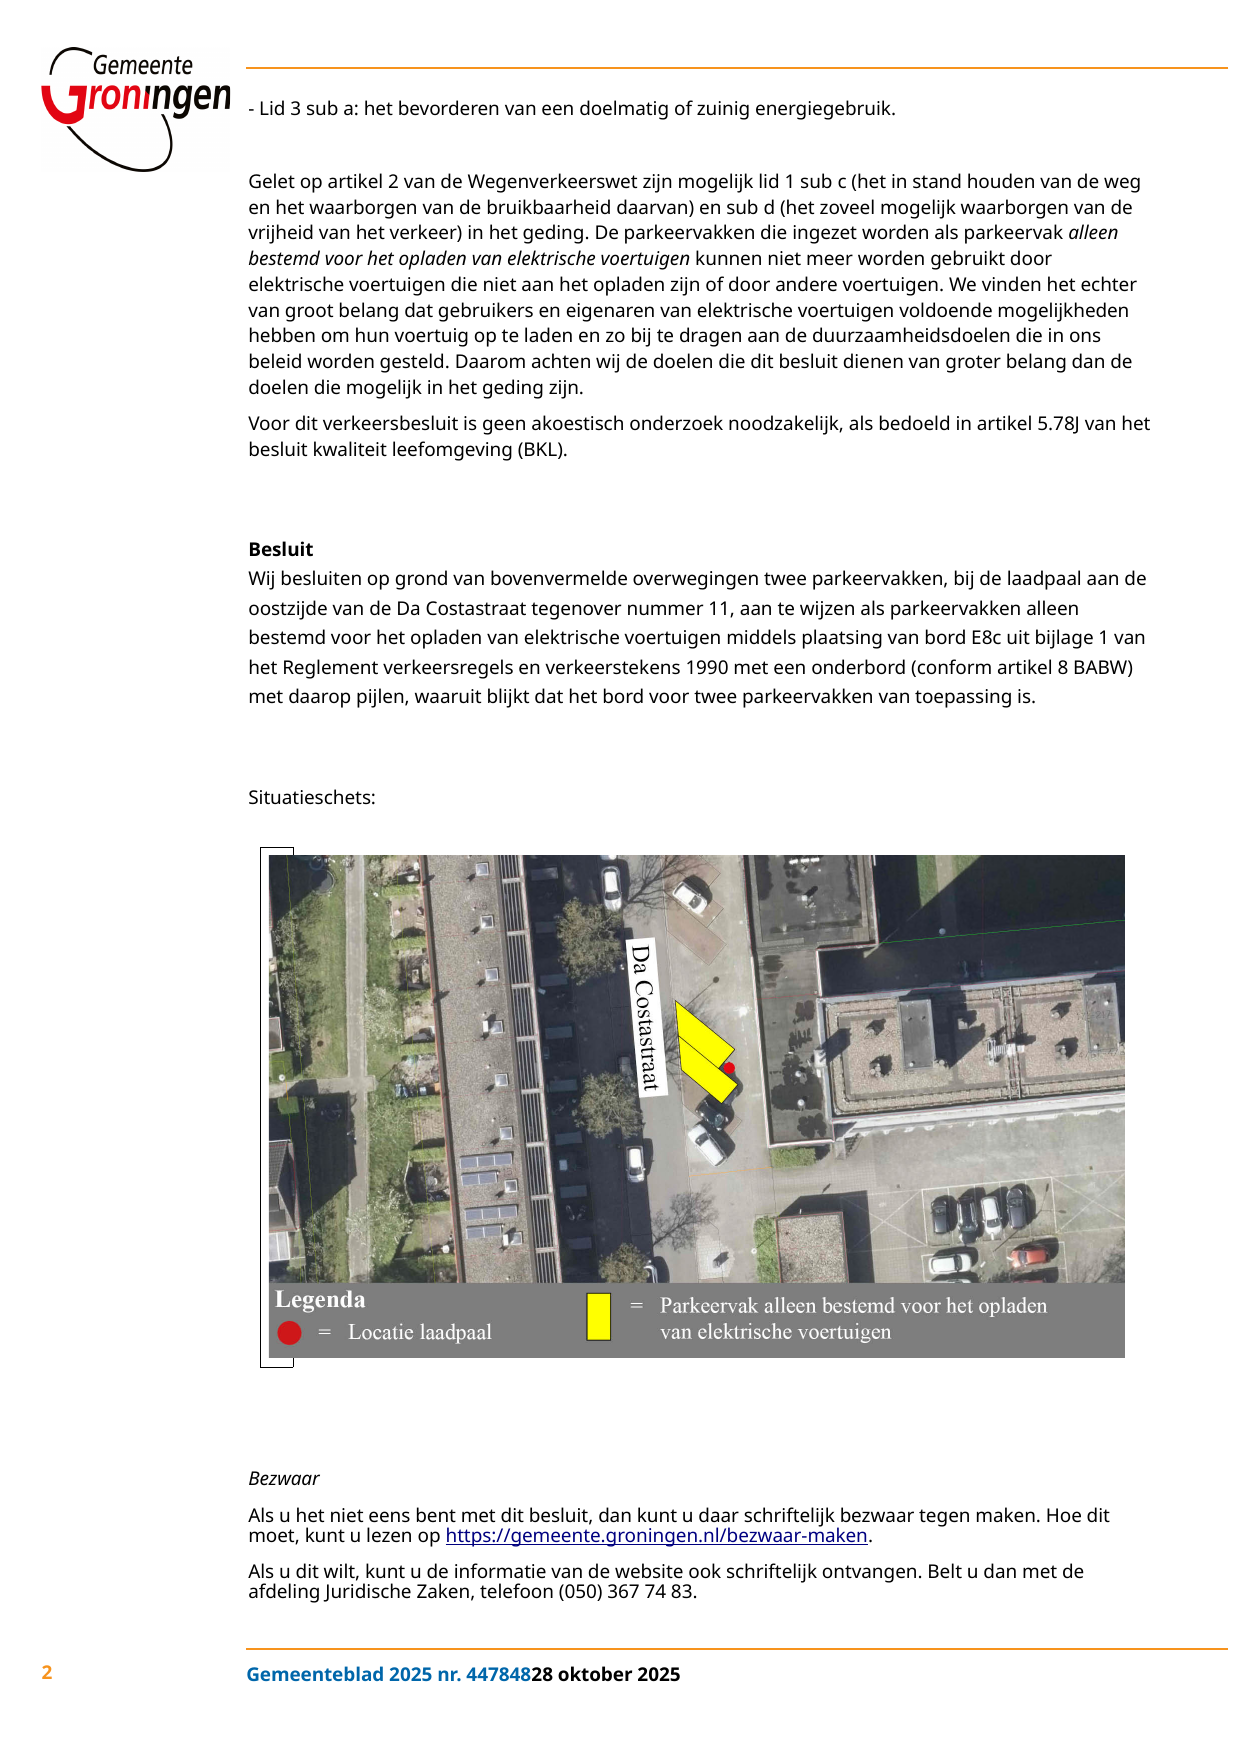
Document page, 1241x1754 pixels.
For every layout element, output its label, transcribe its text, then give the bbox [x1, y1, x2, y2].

text Voor dit verkeersbesluit is geen akoestisch onderzoek noodzakelijk, als bedoeld in artikel 5.78J van het besluit kwaliteit leefomgeving (BKL). [248, 411, 1152, 462]
picture [41, 47, 231, 172]
text Wij besluiten op grond van bovenvermelde overwegingen twee parkeervakken, bij de laadpaal aan de oostzijde van de Da Costastraat tegenover nummer 11, aan te wijzen als parkeervakken alleen bestemd voor het opladen van elektrische voertuigen middels plaatsing van bord E8c uit bijlage 1 van het Reglement verkeersregels en verkeerstekens 1990 met een onderbord (conform artikel 8 BABW) met daarop pijlen, waaruit blijkt dat het bord voor twee parkeervakken van toepassing is. [248, 565, 1152, 709]
text Bezwaar [248, 1470, 1152, 1489]
text Als u dit wilt, kunt u de informatie van de website ook schriftelijk ontvangen. Belt u dan met de afdeling Juridische Zaken, telefoon (050) 367 74 83. [248, 1563, 1152, 1602]
text Situatieschets: [248, 784, 1152, 810]
text Als u het niet eens bent met dit besluit, dan kunt u daar schriftelijk bezwaar tegen maken. Hoe dit moet, kunt u lezen op https://gemeente.groningen.nl/bezwaar-maken. [248, 1507, 1152, 1546]
text - Lid 3 sub a: het bevorderen van een doelmatig of zuinig energiegebruik. [248, 95, 1152, 121]
picture [268, 855, 1125, 1358]
text Besluit [248, 536, 1152, 561]
text Gelet op artikel 2 van de Wegenverkeerswet zijn mogelijk lid 1 sub c (het in stand houden van de weg en het waarborgen van de bruikbaarheid daarvan) en sub d (het zoveel mogelijk waarborgen van de vrijheid van het verkeer) in het geding. De parkeervakken die ingezet worden als parkeervak alleen bestemd voor het opladen van elektrische voertuigen kunnen niet meer worden gebruikt door elektrische voertuigen die niet aan het opladen zijn of door andere voertuigen. We vinden het echter van groot belang dat gebruikers en eigenaren van elektrische voertuigen voldoende mogelijkheden hebben om hun voertuig op te laden en zo bij te dragen aan de duurzaamheidsdoelen die in ons beleid worden gesteld. Daarom achten wij de doelen die dit besluit dienen van groter belang dan de doelen die mogelijk in het geding zijn. [248, 168, 1152, 400]
